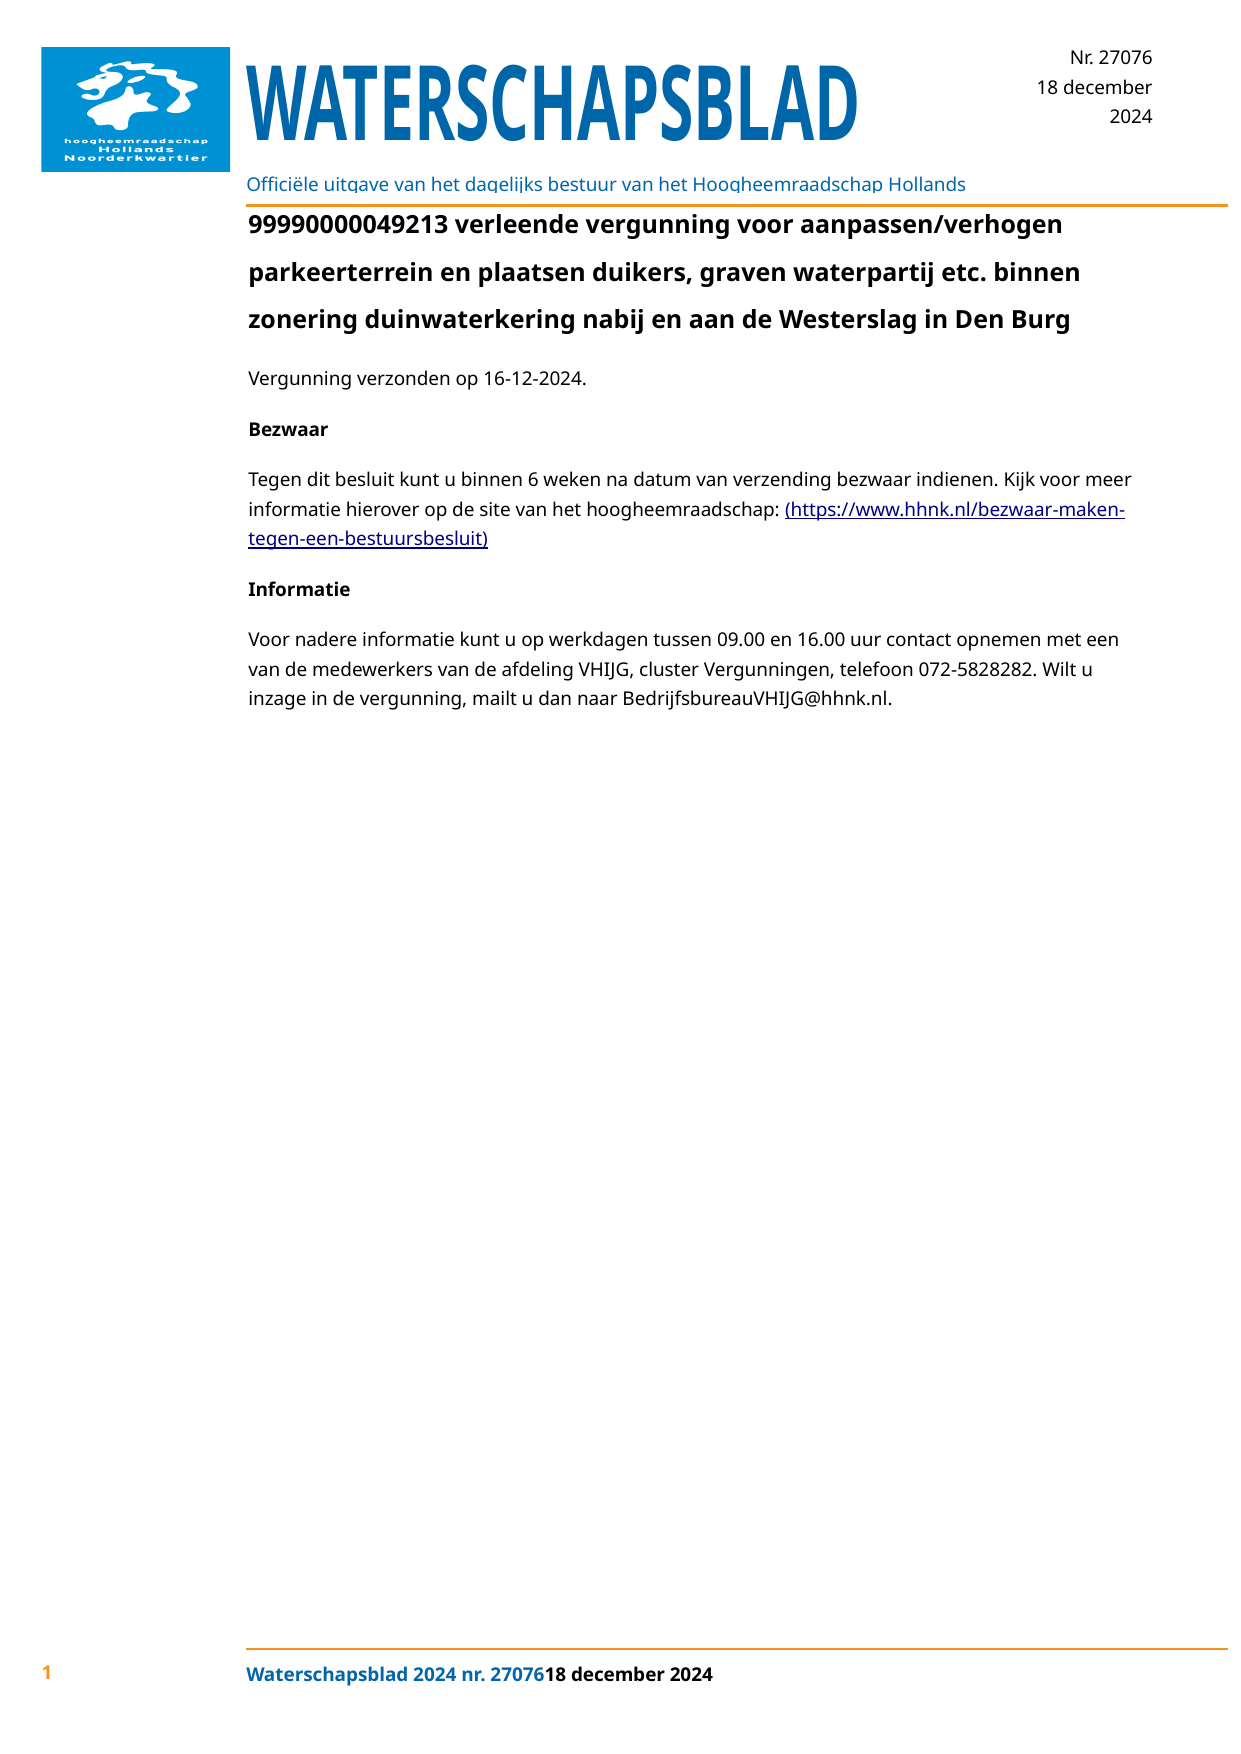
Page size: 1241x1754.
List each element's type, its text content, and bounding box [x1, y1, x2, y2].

picture [88, 87, 157, 130]
picture [129, 76, 144, 82]
picture [118, 62, 197, 112]
text Vergunning verzonden op 16-12-2024. [248, 366, 1152, 391]
text Informatie [248, 576, 1152, 602]
picture [78, 64, 122, 99]
text Voor nadere informatie kunt u op werkdagen tussen 09.00 en 16.00 uur contact opnemen met een van de medewerkers van de afdeling VHIJG, cluster Vergunningen, telefoon 072-5828282. Wilt u inzage in de vergunning, mailt u dan naar BedrijfsbureauVHIJG@hhnk.nl. [248, 626, 1152, 711]
text 99990000049213 verleende vergunning voor aanpassen/verhogen parkeerterrein en plaatsen duikers, graven waterpartij etc. binnen zonering duinwaterkering nabij en aan de Westerslag in Den Burg [248, 207, 1152, 336]
text Tegen dit besluit kunt u binnen 6 weken na datum van verzending bezwaar indienen. Kijk voor meer informatie hierover op de site van het hoogheemraadschap: (https://www.hhnk.nl/bezwaar-maken-tegen-een-bestuursbesluit) [248, 466, 1152, 551]
text Bezwaar [248, 416, 1152, 442]
